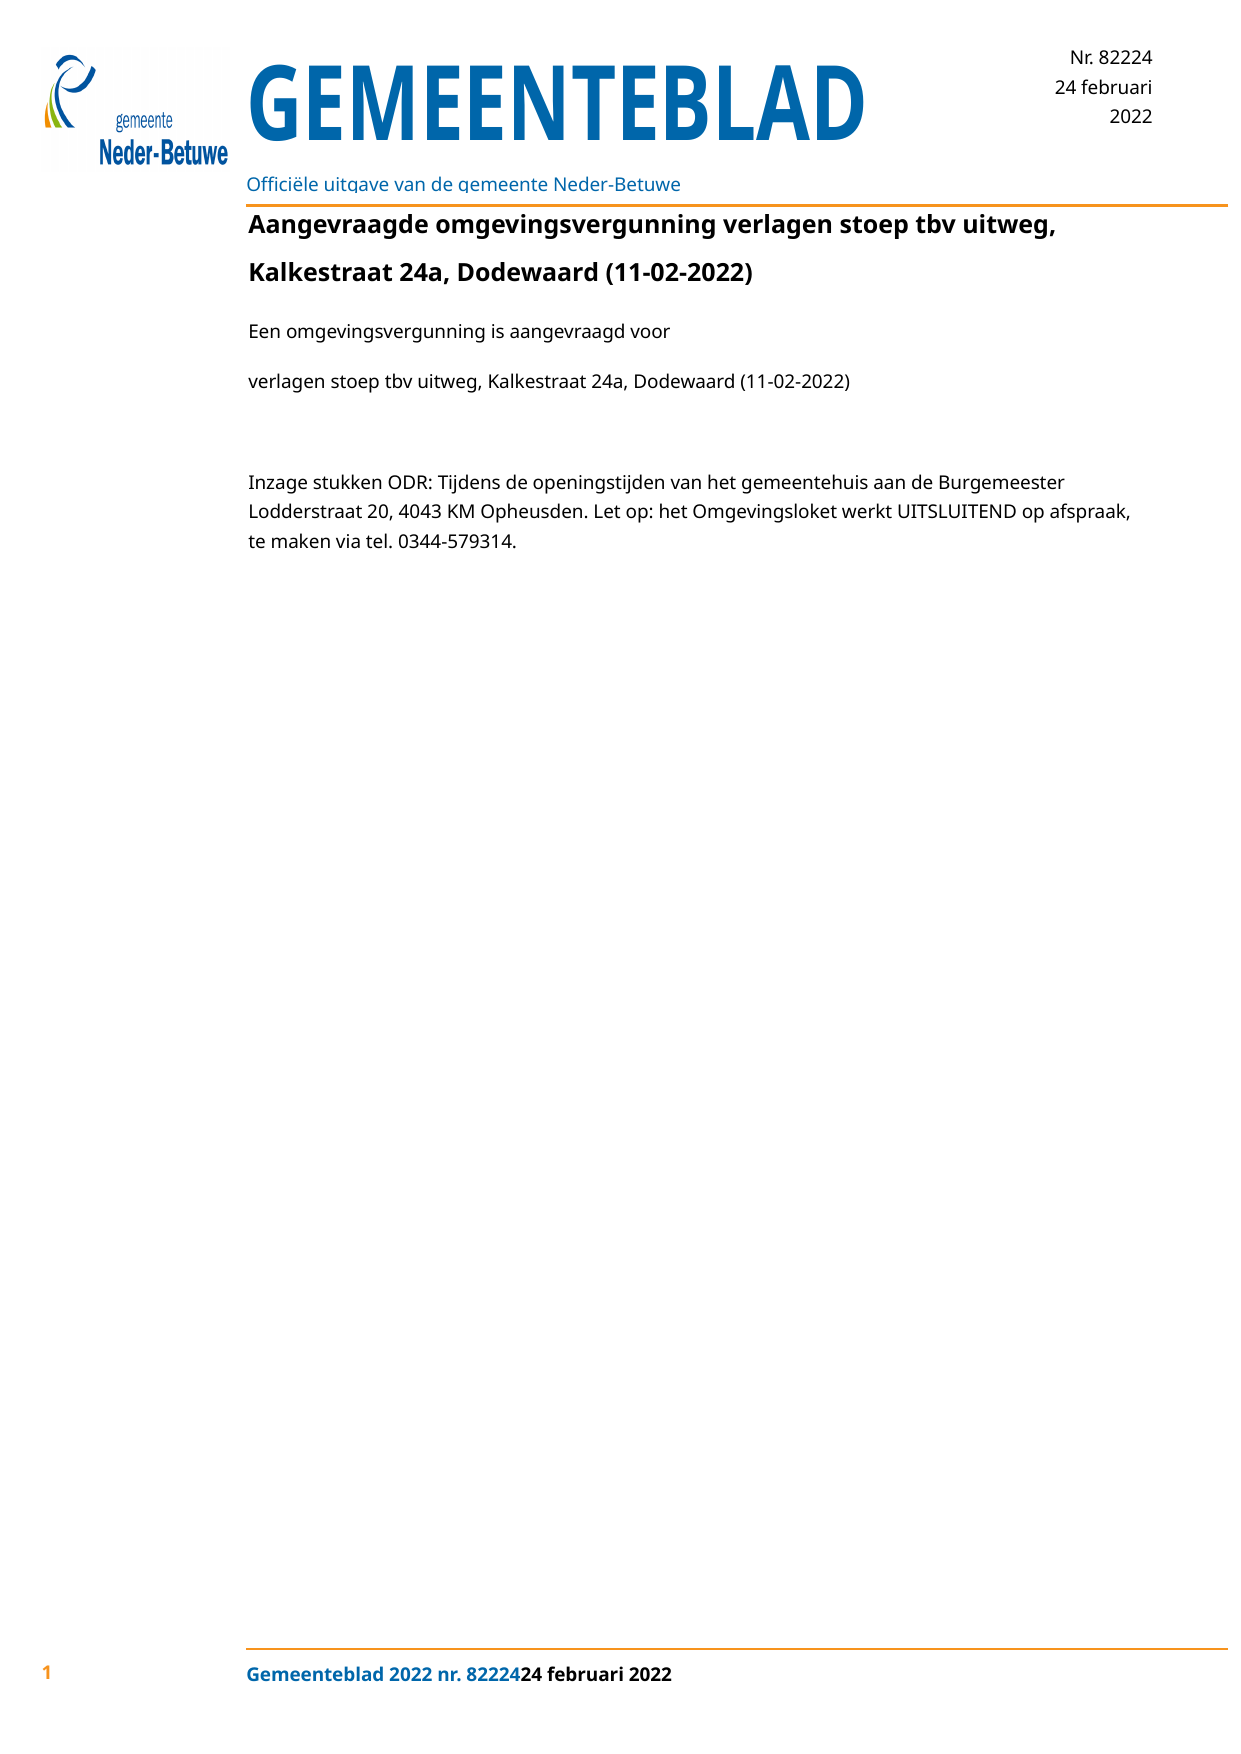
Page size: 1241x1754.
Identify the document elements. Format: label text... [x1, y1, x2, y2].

text Inzage stukken ODR: Tijdens de openingstijden van het gemeentehuis aan de Burgemeester Lodderstraat 20, 4043 KM Opheusden. Let op: het Omgevingsloket werkt UITSLUITEND op afspraak, te maken via tel. 0344-579314. [248, 469, 1152, 554]
text verlagen stoep tbv uitweg, Kalkestraat 24a, Dodewaard (11-02-2022) [248, 368, 1152, 394]
text Een omgevingsvergunning is aangevraagd voor [248, 318, 1152, 344]
picture [41, 47, 231, 172]
text Aangevraagde omgevingsvergunning verlagen stoep tbv uitweg, Kalkestraat 24a, Dodewaard (11-02-2022) [248, 207, 1152, 288]
